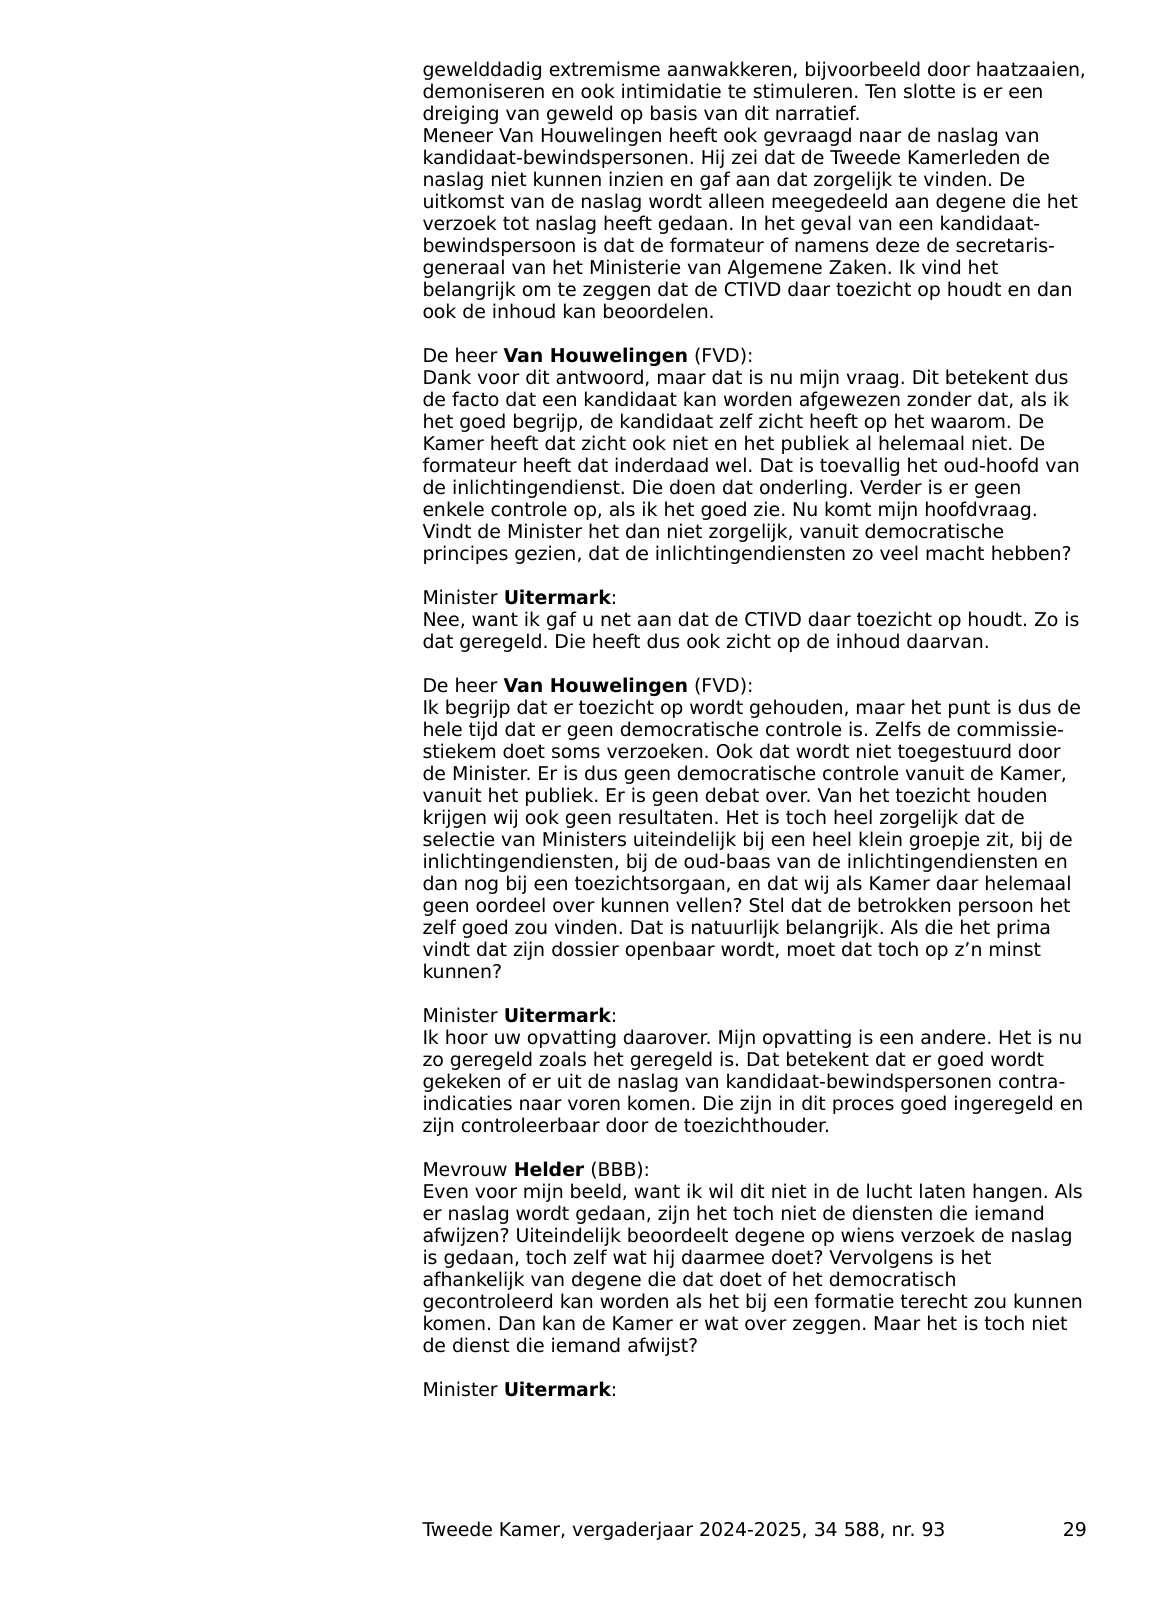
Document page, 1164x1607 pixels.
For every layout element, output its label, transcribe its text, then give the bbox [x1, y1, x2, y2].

text Meneer Van Houwelingen heeft ook gevraagd naar de naslag van kandidaat-bewindspersonen. Hij zei dat de Tweede Kamerleden de naslag niet kunnen inzien en gaf aan dat zorgelijk te vinden. De uitkomst van de naslag wordt alleen meegedeeld aan degene die het verzoek tot naslag heeft gedaan. In het geval van een kandidaat-bewindspersoon is dat de formateur of namens deze de secretaris-generaal van het Ministerie van Algemene Zaken. Ik vind het belangrijk om te zeggen dat de CTIVD daar toezicht op houdt en dan ook de inhoud kan beoordelen. [422, 125, 1087, 323]
text Minister Uitermark: [422, 1005, 1087, 1027]
text gewelddadig extremisme aanwakkeren, bijvoorbeeld door haatzaaien, demoniseren en ook intimidatie te stimuleren. Ten slotte is er een dreiging van geweld op basis van dit narratief. [422, 59, 1087, 125]
text Ik hoor uw opvatting daarover. Mijn opvatting is een andere. Het is nu zo geregeld zoals het geregeld is. Dat betekent dat er goed wordt gekeken of er uit de naslag van kandidaat-bewindspersonen contra-indicaties naar voren komen. Die zijn in dit proces goed ingeregeld en zijn controleerbaar door de toezichthouder. [422, 1027, 1087, 1137]
text Mevrouw Helder (BBB): [422, 1159, 1087, 1181]
text De heer Van Houwelingen (FVD): [422, 675, 1087, 697]
text Minister Uitermark: [422, 587, 1087, 609]
text Minister Uitermark: [422, 1379, 1087, 1401]
text Nee, want ik gaf u net aan dat de CTIVD daar toezicht op houdt. Zo is dat geregeld. Die heeft dus ook zicht op de inhoud daarvan. [422, 609, 1087, 653]
text Ik begrijp dat er toezicht op wordt gehouden, maar het punt is dus de hele tijd dat er geen democratische controle is. Zelfs de commissie-stiekem doet soms verzoeken. Ook dat wordt niet toegestuurd door de Minister. Er is dus geen democratische controle vanuit de Kamer, vanuit het publiek. Er is geen debat over. Van het toezicht houden krijgen wij ook geen resultaten. Het is toch heel zorgelijk dat de selectie van Ministers uiteindelijk bij een heel klein groepje zit, bij de inlichtingendiensten, bij de oud-baas van de inlichtingendiensten en dan nog bij een toezichtsorgaan, en dat wij als Kamer daar helemaal geen oordeel over kunnen vellen? Stel dat de betrokken persoon het zelf goed zou vinden. Dat is natuurlijk belangrijk. Als die het prima vindt dat zijn dossier openbaar wordt, moet dat toch op z’n minst kunnen? [422, 697, 1087, 983]
text Even voor mijn beeld, want ik wil dit niet in de lucht laten hangen. Als er naslag wordt gedaan, zijn het toch niet de diensten die iemand afwijzen? Uiteindelijk beoordeelt degene op wiens verzoek de naslag is gedaan, toch zelf wat hij daarmee doet? Vervolgens is het afhankelijk van degene die dat doet of het democratisch gecontroleerd kan worden als het bij een formatie terecht zou kunnen komen. Dan kan de Kamer er wat over zeggen. Maar het is toch niet de dienst die iemand afwijst? [422, 1181, 1087, 1357]
text Dank voor dit antwoord, maar dat is nu mijn vraag. Dit betekent dus de facto dat een kandidaat kan worden afgewezen zonder dat, als ik het goed begrijp, de kandidaat zelf zicht heeft op het waarom. De Kamer heeft dat zicht ook niet en het publiek al helemaal niet. De formateur heeft dat inderdaad wel. Dat is toevallig het oud-hoofd van de inlichtingendienst. Die doen dat onderling. Verder is er geen enkele controle op, als ik het goed zie. Nu komt mijn hoofdvraag. Vindt de Minister het dan niet zorgelijk, vanuit democratische principes gezien, dat de inlichtingendiensten zo veel macht hebben? [422, 367, 1087, 565]
text De heer Van Houwelingen (FVD): [422, 345, 1087, 367]
